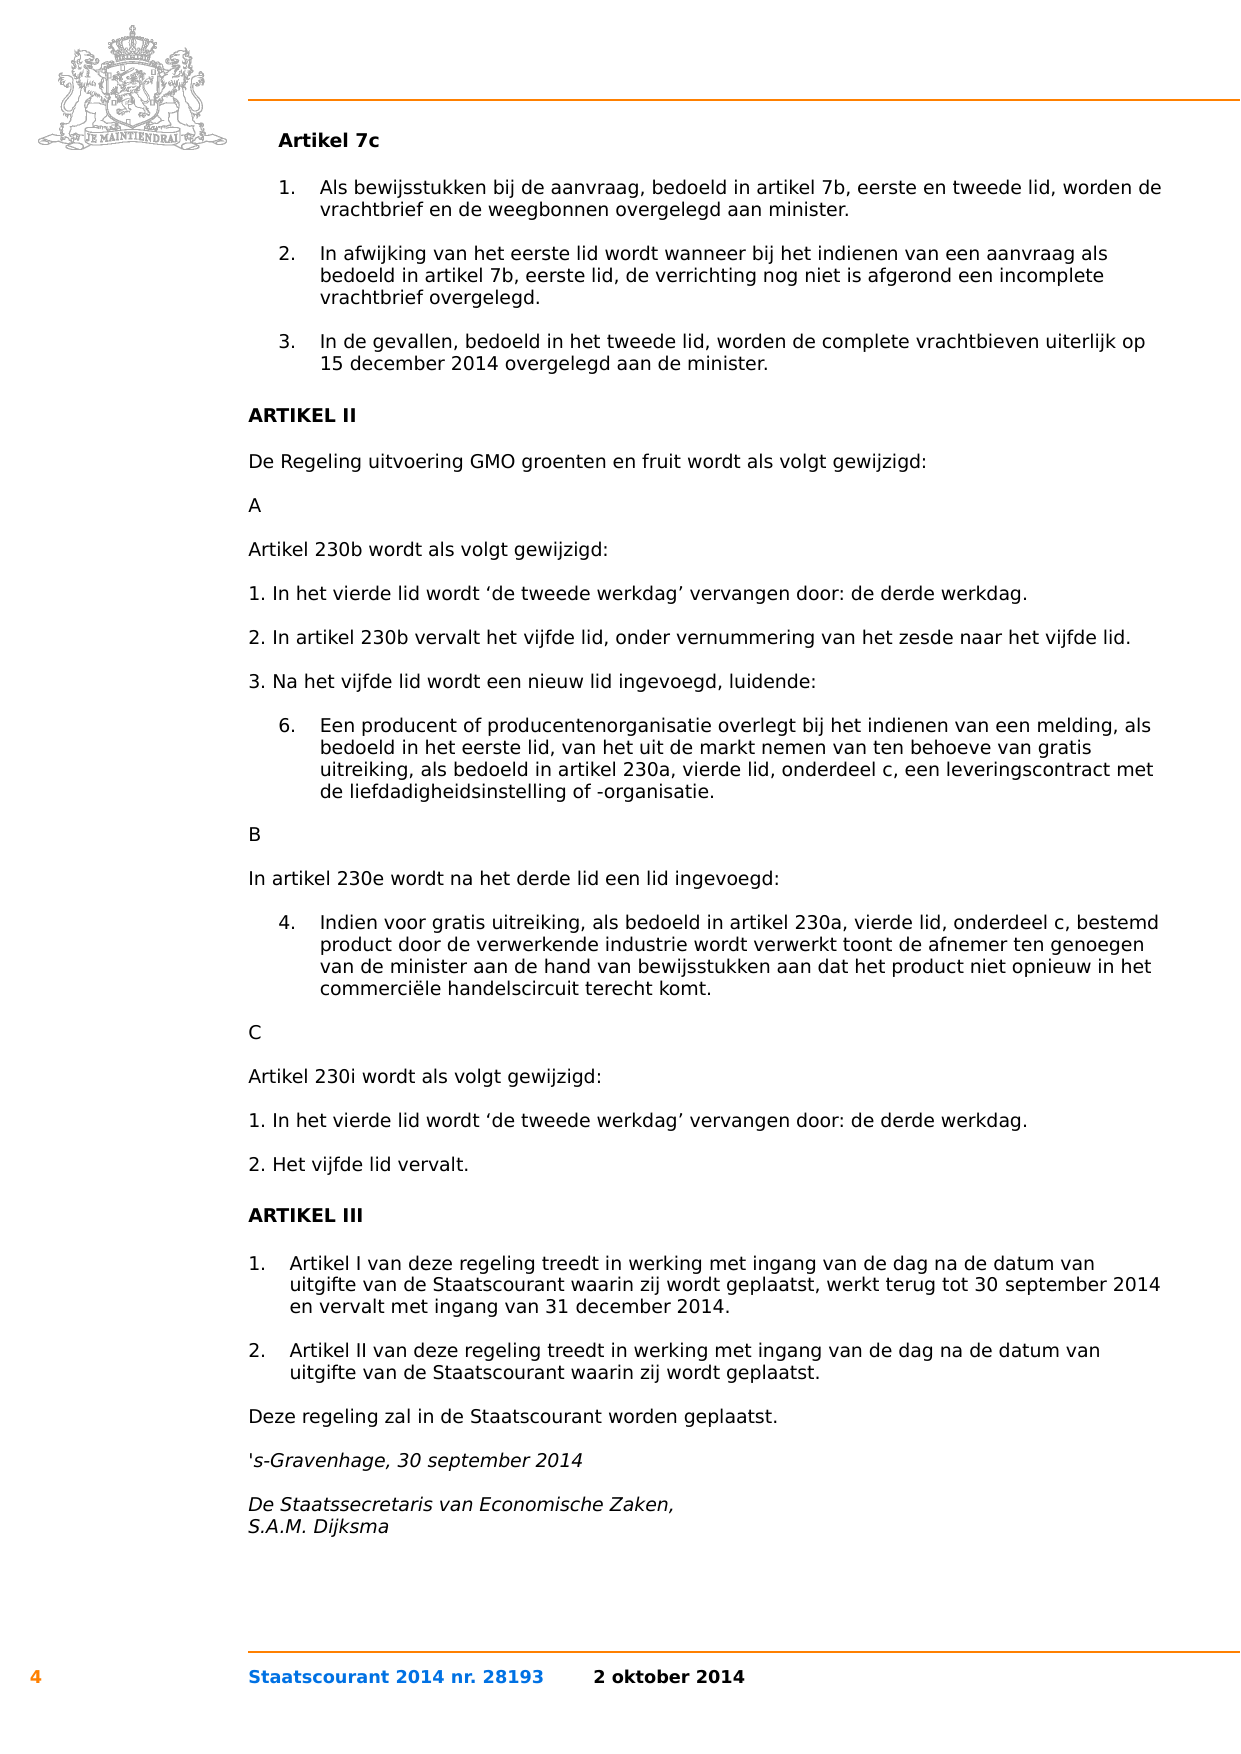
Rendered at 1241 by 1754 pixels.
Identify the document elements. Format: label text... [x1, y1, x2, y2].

text De Regeling uitvoering GMO groenten en fruit wordt als volgt gewijzigd: [248, 451, 1163, 473]
text 's-Gravenhage, 30 september 2014 [248, 1450, 1163, 1472]
text 2. Artikel II van deze regeling treedt in werking met ingang van de dag na de datum van uitgifte van de Staatscourant waarin zij wordt geplaatst. [248, 1340, 1163, 1384]
text In artikel 230e wordt na het derde lid een lid ingevoegd: [248, 868, 1163, 890]
text 2. In artikel 230b vervalt het vijfde lid, onder vernummering van het zesde naar het vijfde lid. [248, 627, 1163, 649]
text B [248, 824, 1163, 846]
text 1. Als bewijsstukken bij de aanvraag, bedoeld in artikel 7b, eerste en tweede lid, worden de vrachtbrief en de weegbonnen overgelegd aan minister. [278, 177, 1163, 221]
text 6. Een producent of producentenorganisatie overlegt bij het indienen van een melding, als bedoeld in het eerste lid, van het uit de markt nemen van ten behoeve van gratis uitreiking, als bedoeld in artikel 230a, vierde lid, onderdeel c, een leveringscontract met de liefdadigheidsinstelling of -organisatie. [278, 714, 1163, 802]
text 2. Het vijfde lid vervalt. [248, 1153, 1163, 1175]
text 2. In afwijking van het eerste lid wordt wanneer bij het indienen van een aanvraag als bedoeld in artikel 7b, eerste lid, de verrichting nog niet is afgerond een incomplete vrachtbrief overgelegd. [278, 243, 1163, 309]
text Deze regeling zal in de Staatscourant worden geplaatst. [248, 1406, 1163, 1428]
text 3. Na het vijfde lid wordt een nieuw lid ingevoegd, luidende: [248, 671, 1163, 693]
subtitle Artikel 7c [278, 130, 1163, 152]
text De Staatssecretaris van Economische Zaken, S.A.M. Dijksma [248, 1494, 1163, 1538]
text 1. In het vierde lid wordt ‘de tweede werkdag’ vervangen door: de derde werkdag. [248, 583, 1163, 605]
text A [248, 495, 1163, 517]
picture [38, 25, 227, 150]
subtitle ARTIKEL III [248, 1205, 1163, 1227]
text 4. Indien voor gratis uitreiking, als bedoeld in artikel 230a, vierde lid, onderdeel c, bestemd product door de verwerkende industrie wordt verwerkt toont de afnemer ten genoegen van de minister aan de hand van bewijsstukken aan dat het product niet opnieuw in het commerciële handelscircuit terecht komt. [278, 912, 1163, 1000]
text Artikel 230i wordt als volgt gewijzigd: [248, 1066, 1163, 1088]
text 1. In het vierde lid wordt ‘de tweede werkdag’ vervangen door: de derde werkdag. [248, 1109, 1163, 1132]
text 1. Artikel I van deze regeling treedt in werking met ingang van de dag na de datum van uitgifte van de Staatscourant waarin zij wordt geplaatst, werkt terug tot 30 september 2014 en vervalt met ingang van 31 december 2014. [248, 1252, 1163, 1318]
text C [248, 1022, 1163, 1044]
text 3. In de gevallen, bedoeld in het tweede lid, worden de complete vrachtbieven uiterlijk op 15 december 2014 overgelegd aan de minister. [278, 331, 1163, 374]
subtitle ARTIKEL II [248, 404, 1163, 426]
text Artikel 230b wordt als volgt gewijzigd: [248, 539, 1163, 561]
